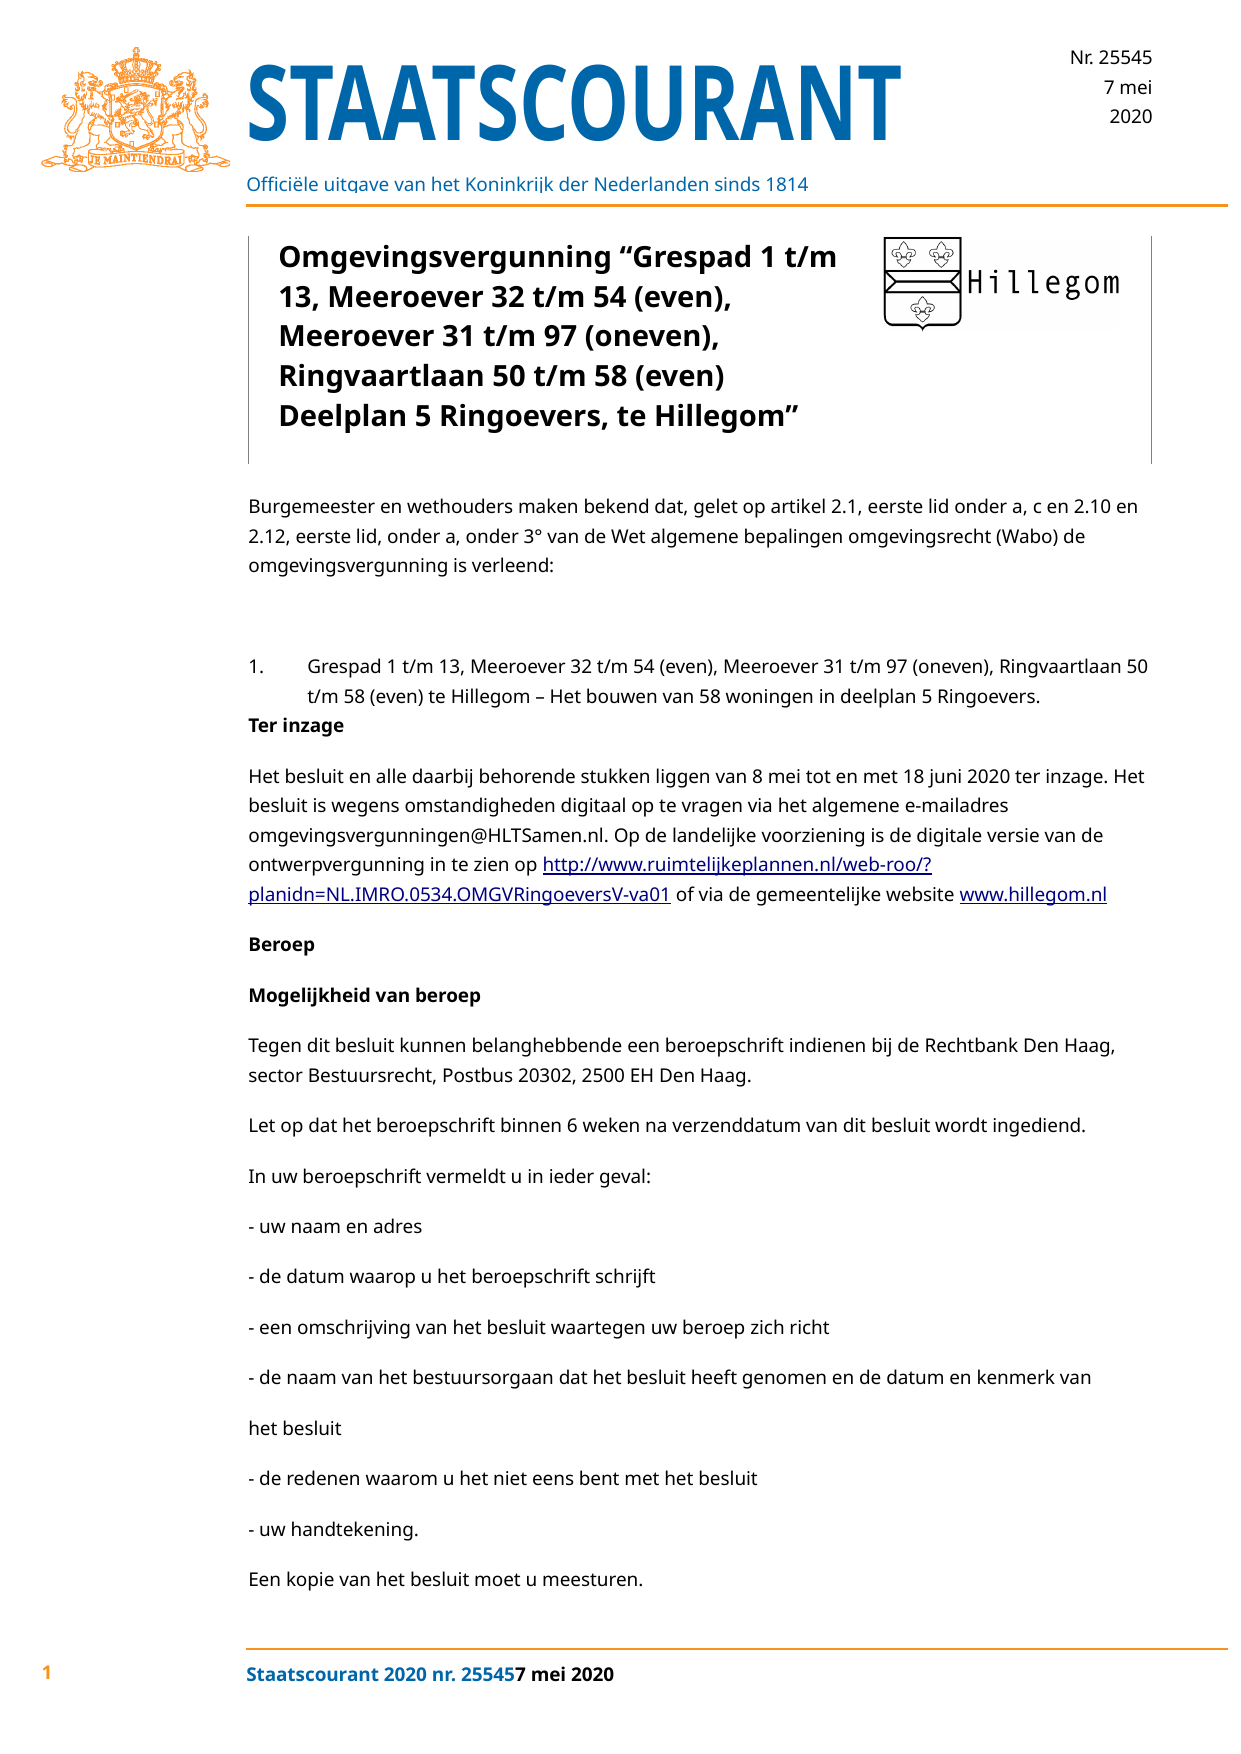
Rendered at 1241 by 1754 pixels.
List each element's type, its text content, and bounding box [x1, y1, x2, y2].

text Ter inzage [248, 712, 1152, 738]
text - uw naam en adres [248, 1213, 1152, 1239]
table_header [850, 333, 1151, 464]
text Let op dat het beroepschrift binnen 6 weken na verzenddatum van dit besluit wordt ingediend. [248, 1112, 1152, 1138]
text Het besluit en alle daarbij behorende stukken liggen van 8 mei tot en met 18 juni 2020 ter inzage. Het besluit is wegens omstandigheden digitaal op te vragen via het algemene e-mailadres omgevingsvergunningen@HLTSamen.nl. Op de landelijke voorziening is de digitale versie van de ontwerpvergunning in te zien op http://www.ruimtelijkeplannen.nl/web-roo/?planidn=NL.IMRO.0534.OMGVRingoeversV-va01 of via de gemeentelijke website www.hillegom.nl [248, 763, 1152, 907]
table_header Omgevingsvergunning “Grespad 1 t/m 13, Meeroever 32 t/m 54 (even), Meeroever 31 t/m 97 (oneven), Ringvaartlaan 50 t/m 58 (even) Deelplan 5 Ringoevers, te Hillegom” [249, 236, 850, 464]
picture [41, 47, 231, 172]
text - een omschrijving van het besluit waartegen uw beroep zich richt [248, 1314, 1152, 1340]
table_header [850, 236, 882, 332]
text - de datum waarop u het beroepschrift schrijft [248, 1264, 1152, 1289]
text Beroep [248, 932, 1152, 957]
text - de naam van het bestuursorgaan dat het besluit heeft genomen en de datum en kenmerk van [248, 1364, 1152, 1390]
picture [882, 236, 1119, 333]
text - uw handtekening. [248, 1516, 1152, 1542]
text Mogelijkheid van beroep [248, 982, 1152, 1008]
text het besluit [248, 1415, 1152, 1441]
list Grespad 1 t/m 13, Meeroever 32 t/m 54 (even), Meeroever 31 t/m 97 (oneven), Ringvaartlaan 50 t/m 58 (even) te Hillegom – Het bouwen van 58 woningen in deelplan 5 Ringoevers. [248, 653, 1152, 709]
table_header [1119, 236, 1151, 332]
text Een kopie van het besluit moet u meesturen. [248, 1566, 1152, 1592]
text Tegen dit besluit kunnen belanghebbende een beroepschrift indienen bij de Rechtbank Den Haag, sector Bestuursrecht, Postbus 20302, 2500 EH Den Haag. [248, 1032, 1152, 1088]
text In uw beroepschrift vermeldt u in ieder geval: [248, 1163, 1152, 1189]
text Burgemeester en wethouders maken bekend dat, gelet op artikel 2.1, eerste lid onder a, c en 2.10 en 2.12, eerste lid, onder a, onder 3° van de Wet algemene bepalingen omgevingsrecht (Wabo) de omgevingsvergunning is verleend: [248, 493, 1152, 578]
text - de redenen waarom u het niet eens bent met het besluit [248, 1465, 1152, 1491]
